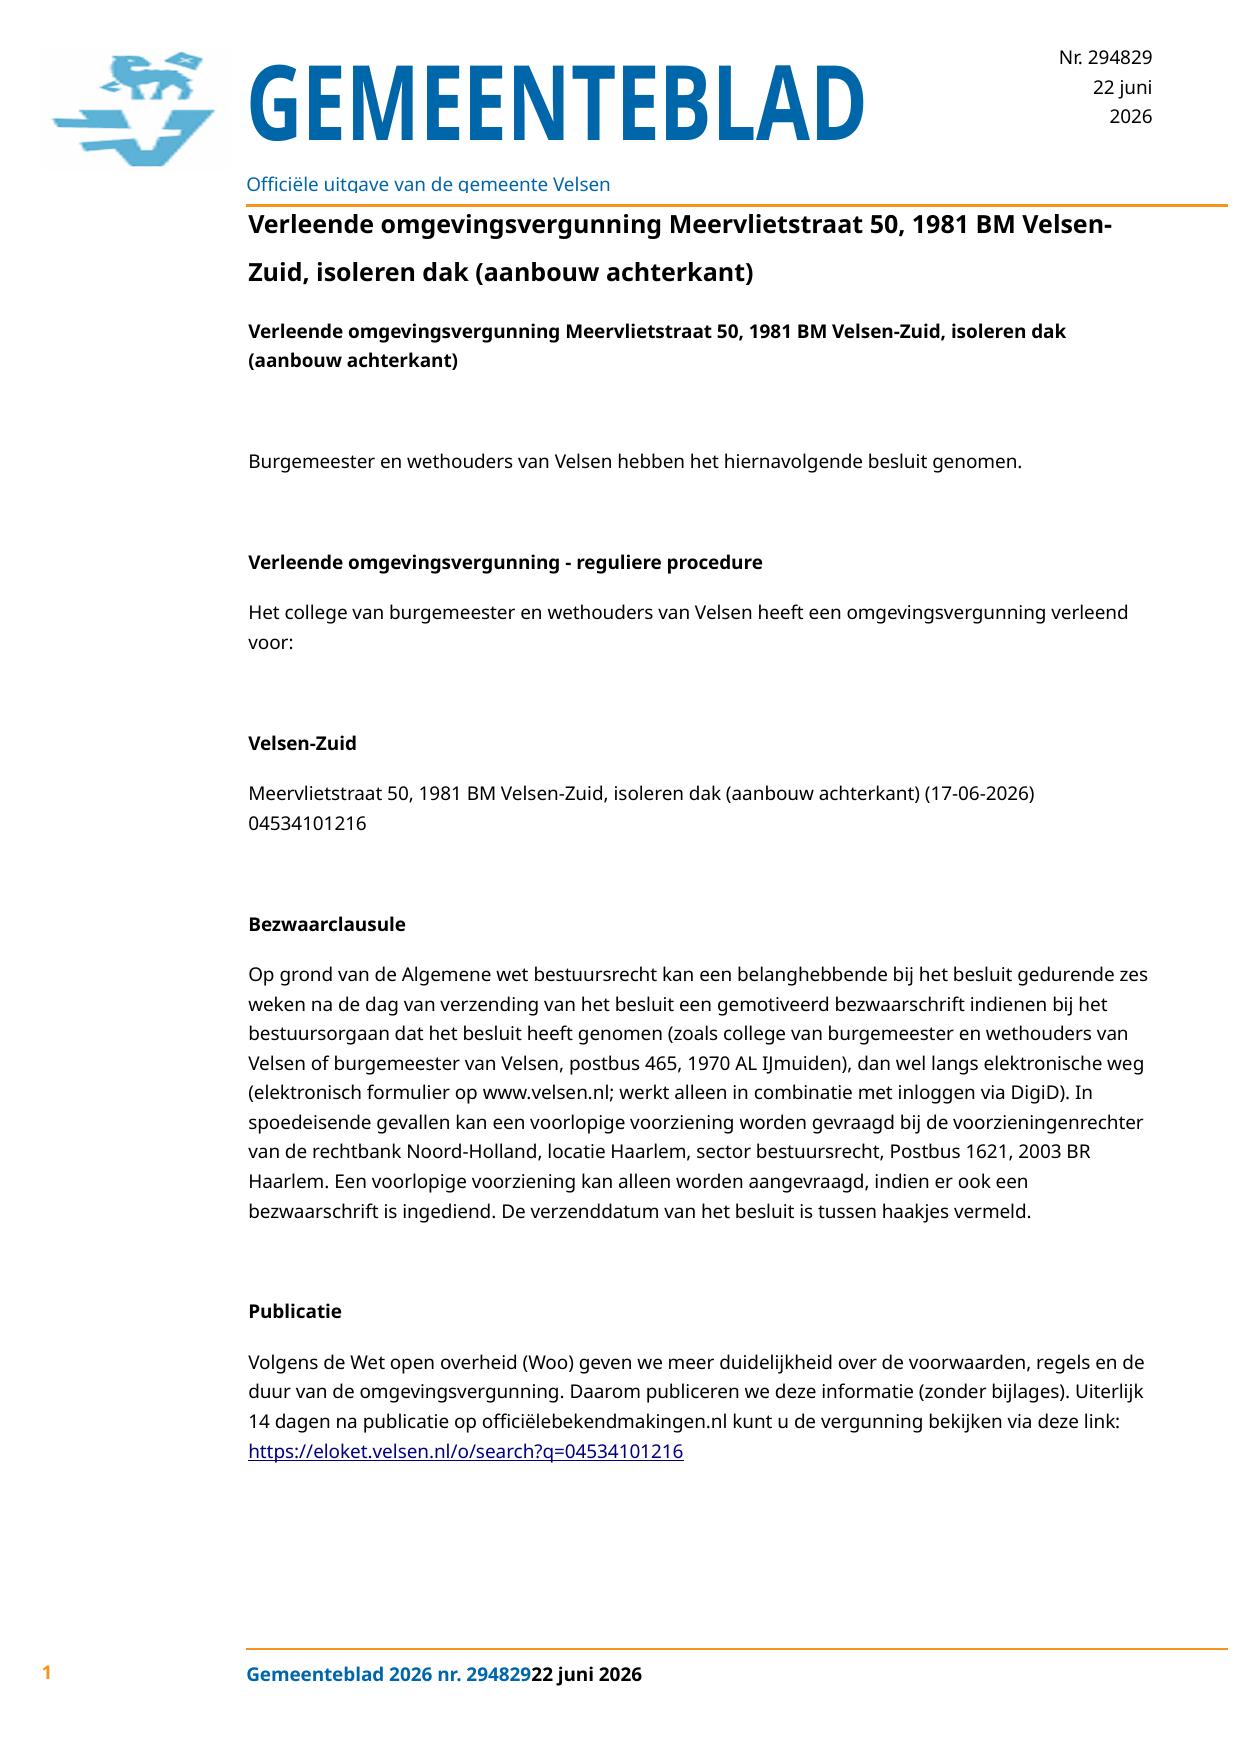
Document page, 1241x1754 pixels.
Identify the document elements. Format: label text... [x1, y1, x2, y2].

text Velsen-Zuid [248, 730, 1152, 756]
text Verleende omgevingsvergunning Meervlietstraat 50, 1981 BM Velsen-Zuid, isoleren dak (aanbouw achterkant) [248, 207, 1152, 288]
text Het college van burgemeester en wethouders van Velsen heeft een omgevingsvergunning verleend voor: [248, 599, 1152, 655]
text Verleende omgevingsvergunning - reguliere procedure [248, 549, 1152, 575]
text Publicatie [248, 1299, 1152, 1324]
text Bezwaarclausule [248, 911, 1152, 937]
text Meervlietstraat 50, 1981 BM Velsen-Zuid, isoleren dak (aanbouw achterkant) (17-06-2026) 04534101216 [248, 780, 1152, 836]
picture [41, 47, 231, 172]
text Burgemeester en wethouders van Velsen hebben het hiernavolgende besluit genomen. [248, 448, 1152, 474]
text Op grond van de Algemene wet bestuursrecht kan een belanghebbende bij het besluit gedurende zes weken na de dag van verzending van het besluit een gemotiveerd bezwaarschrift indienen bij het bestuursorgaan dat het besluit heeft genomen (zoals college van burgemeester en wethouders van Velsen of burgemeester van Velsen, postbus 465, 1970 AL IJmuiden), dan wel langs elektronische weg (elektronisch formulier op www.velsen.nl; werkt alleen in combinatie met inloggen via DigiD). In spoedeisende gevallen kan een voorlopige voorziening worden gevraagd bij de voorzieningenrechter van de rechtbank Noord-Holland, locatie Haarlem, sector bestuursrecht, Postbus 1621, 2003 BR Haarlem. Een voorlopige voorziening kan alleen worden aangevraagd, indien er ook een bezwaarschrift is ingediend. De verzenddatum van het besluit is tussen haakjes vermeld. [248, 961, 1152, 1224]
text Volgens de Wet open overheid (Woo) geven we meer duidelijkheid over de voorwaarden, regels en de duur van de omgevingsvergunning. Daarom publiceren we deze informatie (zonder bijlages). Uiterlijk 14 dagen na publicatie op officiëlebekendmakingen.nl kunt u de vergunning bekijken via deze link: https://eloket.velsen.nl/o/search?q=04534101216 [248, 1349, 1152, 1464]
text Verleende omgevingsvergunning Meervlietstraat 50, 1981 BM Velsen-Zuid, isoleren dak (aanbouw achterkant) [248, 318, 1152, 373]
